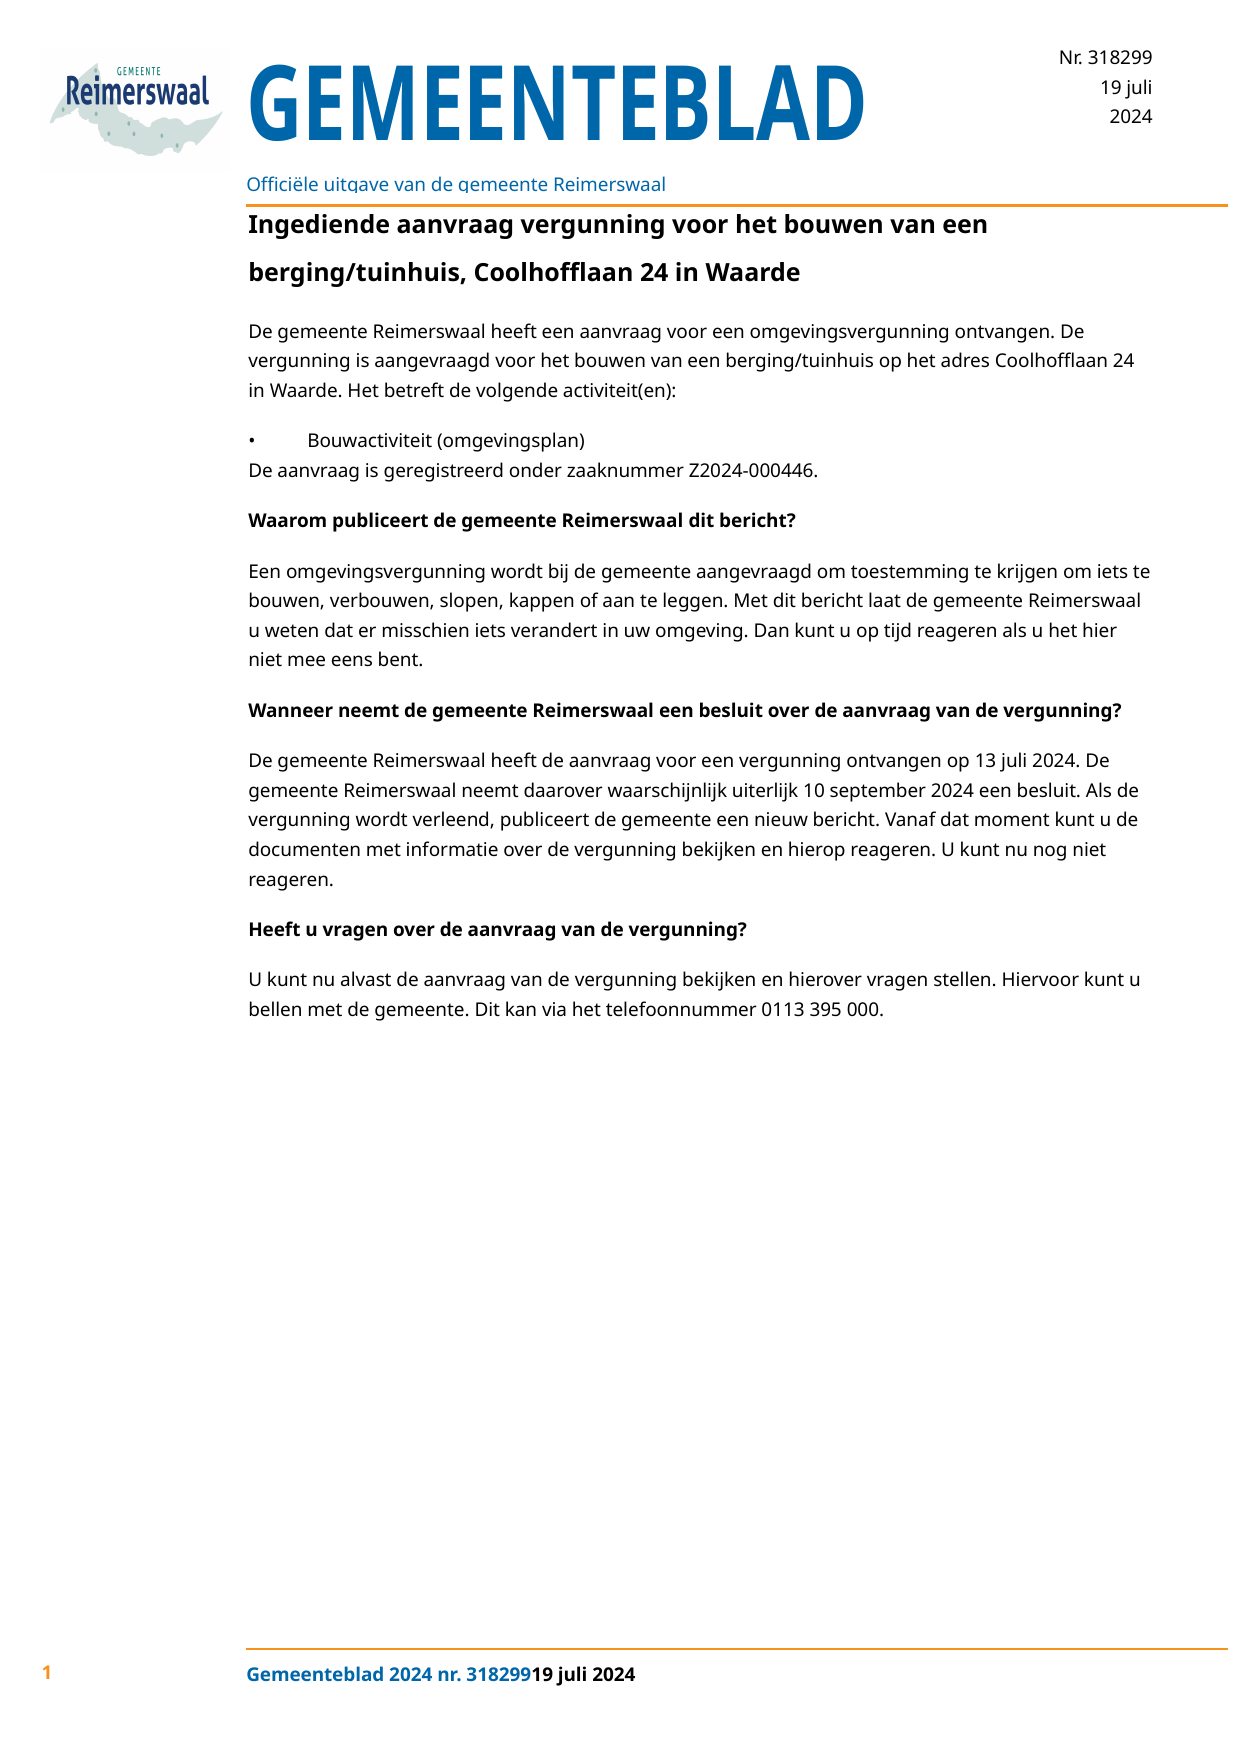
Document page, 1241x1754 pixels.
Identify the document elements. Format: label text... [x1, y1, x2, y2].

text De aanvraag is geregistreerd onder zaaknummer Z2024-000446. [248, 457, 1152, 483]
text De gemeente Reimerswaal heeft de aanvraag voor een vergunning ontvangen op 13 juli 2024. De gemeente Reimerswaal neemt daarover waarschijnlijk uiterlijk 10 september 2024 een besluit. Als de vergunning wordt verleend, publiceert de gemeente een nieuw bericht. Vanaf dat moment kunt u de documenten met informatie over de vergunning bekijken en hierop reageren. U kunt nu nog niet reageren. [248, 747, 1152, 892]
text Waarom publiceert de gemeente Reimerswaal dit bericht? [248, 507, 1152, 533]
text U kunt nu alvast de aanvraag van de vergunning bekijken en hierover vragen stellen. Hiervoor kunt u bellen met de gemeente. Dit kan via het telefoonnummer 0113 395 000. [248, 967, 1152, 1022]
picture [41, 47, 231, 172]
text Wanneer neemt de gemeente Reimerswaal een besluit over de aanvraag van de vergunning? [248, 697, 1152, 723]
list Bouwactiviteit (omgevingsplan) [248, 427, 1152, 453]
text Ingediende aanvraag vergunning voor het bouwen van een berging/tuinhuis, Coolhofflaan 24 in Waarde [248, 207, 1152, 288]
text De gemeente Reimerswaal heeft een aanvraag voor een omgevingsvergunning ontvangen. De vergunning is aangevraagd voor het bouwen van een berging/tuinhuis op het adres Coolhofflaan 24 in Waarde. Het betreft de volgende activiteit(en): [248, 318, 1152, 403]
text Een omgevingsvergunning wordt bij de gemeente aangevraagd om toestemming te krijgen om iets te bouwen, verbouwen, slopen, kappen of aan te leggen. Met dit bericht laat de gemeente Reimerswaal u weten dat er misschien iets verandert in uw omgeving. Dan kunt u op tijd reageren als u het hier niet mee eens bent. [248, 558, 1152, 672]
text Heeft u vragen over de aanvraag van de vergunning? [248, 916, 1152, 942]
